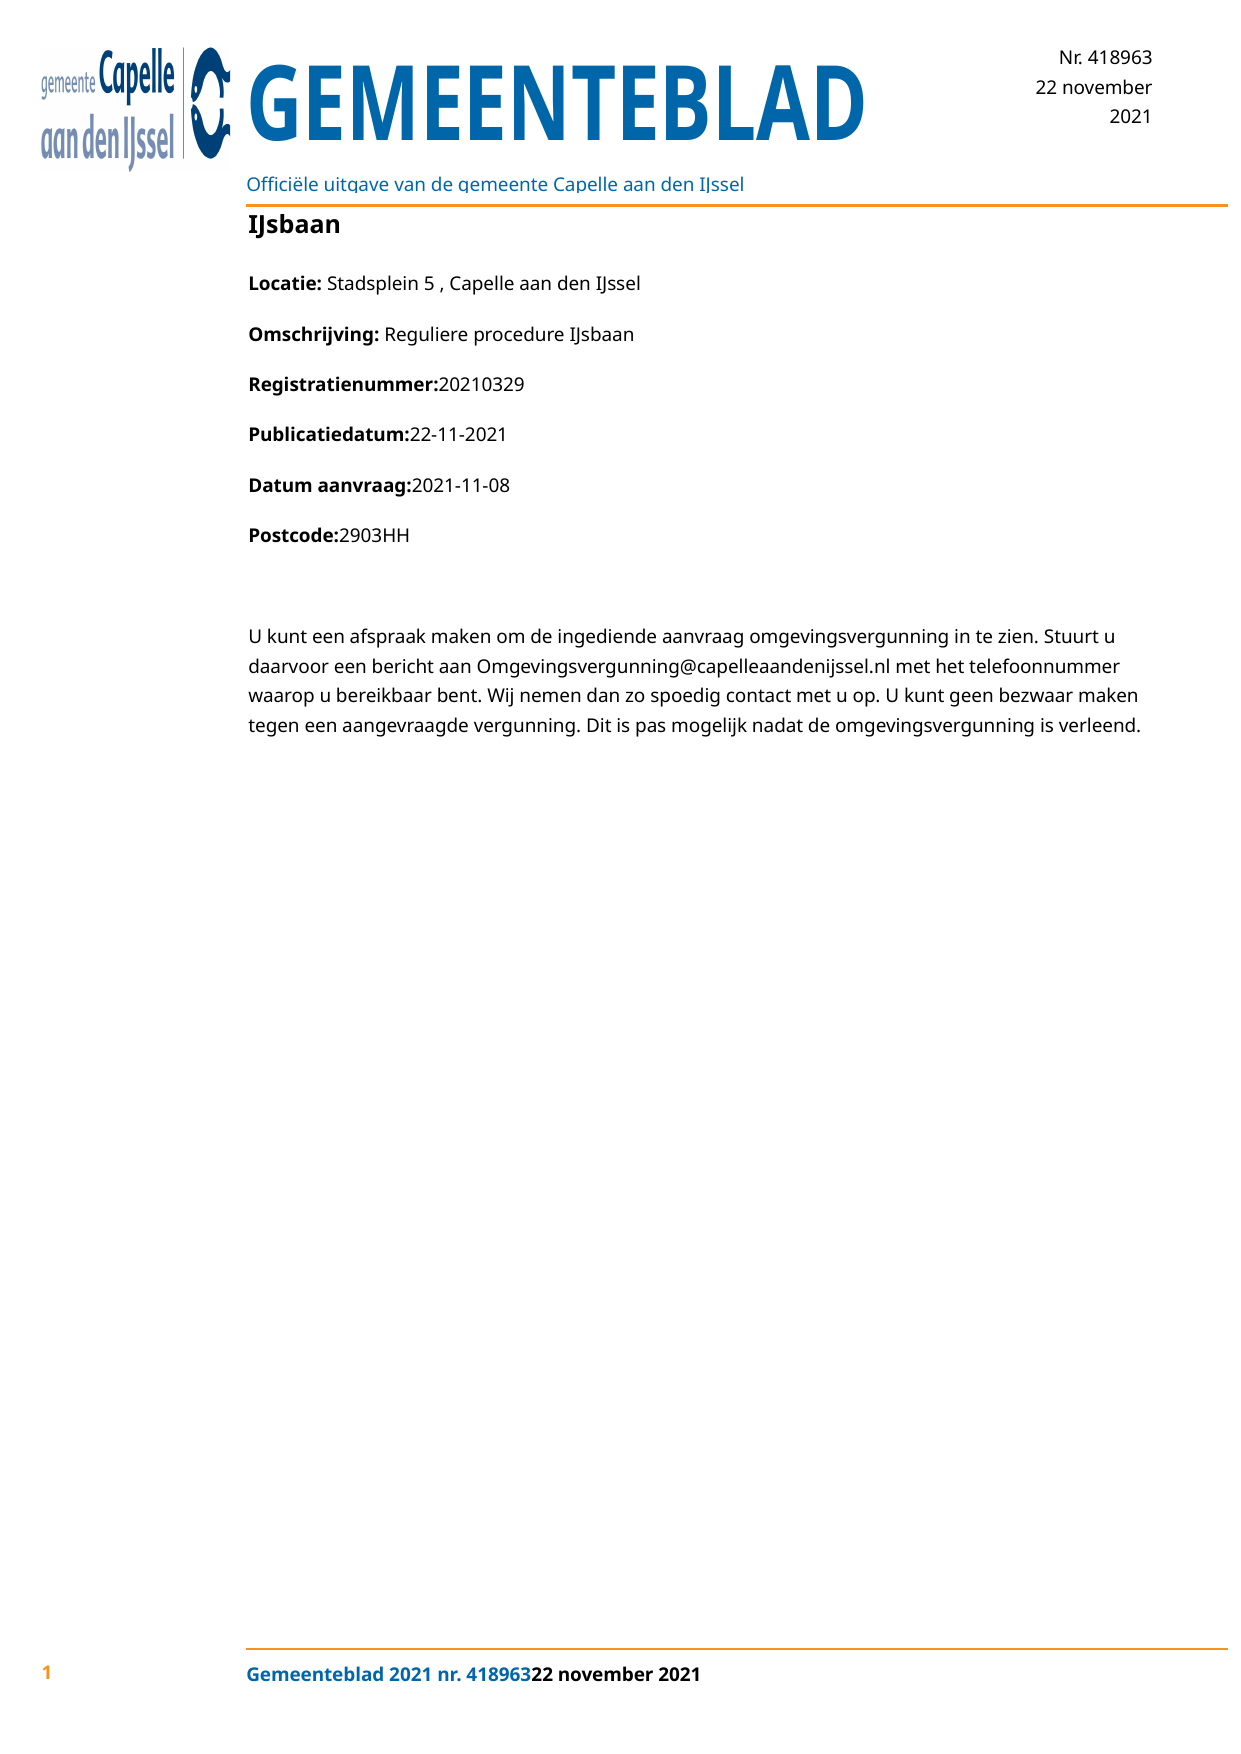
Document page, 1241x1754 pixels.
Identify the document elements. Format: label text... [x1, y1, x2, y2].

text Locatie: Stadsplein 5 , Capelle aan den IJssel [248, 270, 1152, 296]
text IJsbaan [248, 207, 1152, 241]
text Datum aanvraag:2021-11-08 [248, 472, 1152, 498]
text Publicatiedatum:22-11-2021 [248, 422, 1152, 447]
text Registratienummer:20210329 [248, 371, 1152, 397]
picture [41, 47, 231, 172]
text Postcode:2903HH [248, 522, 1152, 548]
text Omschrijving: Reguliere procedure IJsbaan [248, 321, 1152, 346]
text U kunt een afspraak maken om de ingediende aanvraag omgevingsvergunning in te zien. Stuurt u daarvoor een bericht aan Omgevingsvergunning@capelleaandenijssel.nl met het telefoonnummer waarop u bereikbaar bent. Wij nemen dan zo spoedig contact met u op. U kunt geen bezwaar maken tegen een aangevraagde vergunning. Dit is pas mogelijk nadat de omgevingsvergunning is verleend. [248, 623, 1152, 738]
